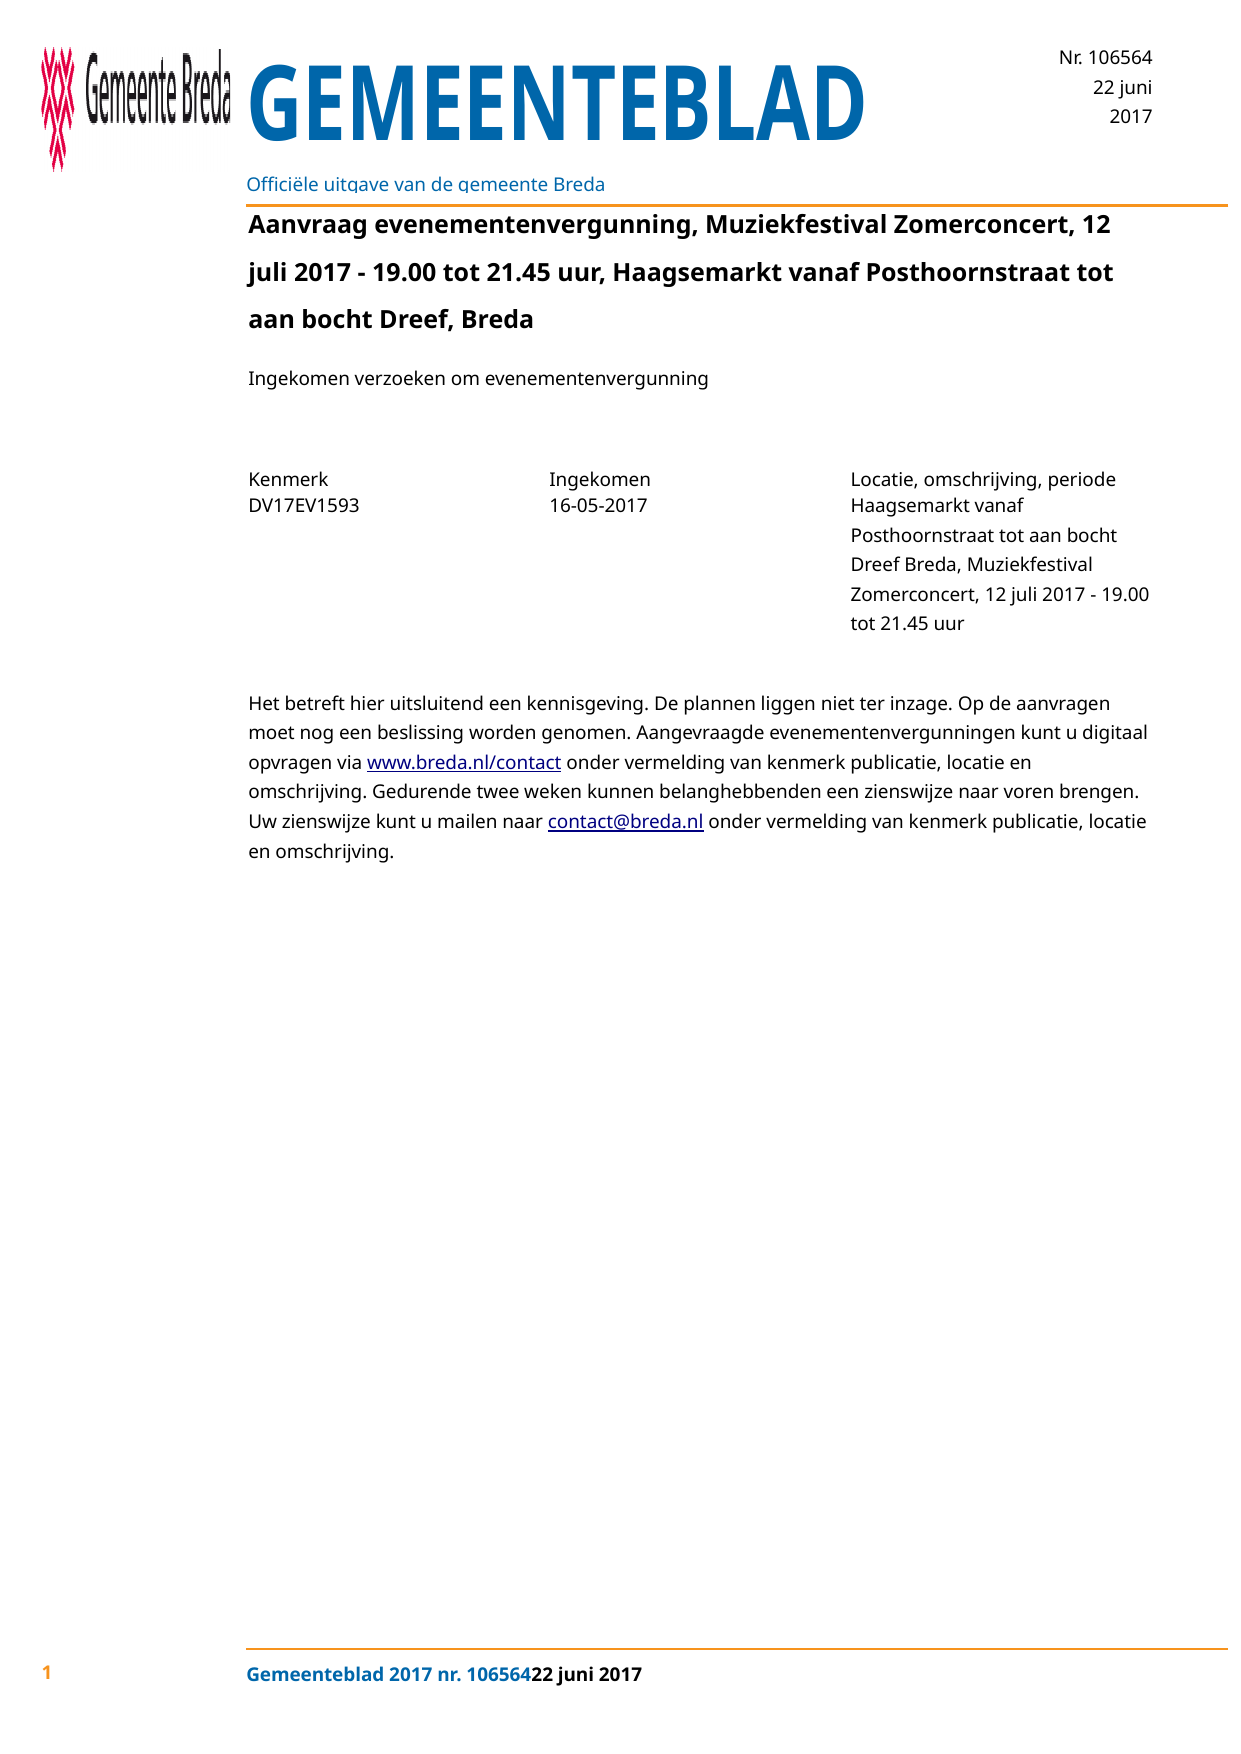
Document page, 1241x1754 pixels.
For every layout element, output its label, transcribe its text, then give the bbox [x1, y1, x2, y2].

table_cell DV17EV1593 [248, 492, 549, 636]
text Het betreft hier uitsluitend een kennisgeving. De plannen liggen niet ter inzage. Op de aanvragen moet nog een beslissing worden genomen. Aangevraagde evenementenvergunningen kunt u digitaal opvragen via www.breda.nl/contact onder vermelding van kenmerk publicatie, locatie en omschrijving. Gedurende twee weken kunnen belanghebbenden een zienswijze naar voren brengen. Uw zienswijze kunt u mailen naar contact@breda.nl onder vermelding van kenmerk publicatie, locatie en omschrijving. [248, 690, 1152, 863]
table_cell Haagsemarkt vanaf Posthoornstraat tot aan bocht Dreef Breda, Muziekfestival Zomerconcert, 12 juli 2017 - 19.00 tot 21.45 uur [850, 492, 1152, 636]
text Ingekomen verzoeken om evenementenvergunning [248, 366, 1152, 391]
table_header Locatie, omschrijving, periode [850, 466, 1152, 492]
table_header Kenmerk [248, 466, 549, 492]
table_header Ingekomen [549, 466, 850, 492]
picture [41, 47, 231, 172]
text Aanvraag evenementenvergunning, Muziekfestival Zomerconcert, 12 juli 2017 - 19.00 tot 21.45 uur, Haagsemarkt vanaf Posthoornstraat tot aan bocht Dreef, Breda [248, 207, 1152, 336]
table_cell 16-05-2017 [549, 492, 850, 636]
